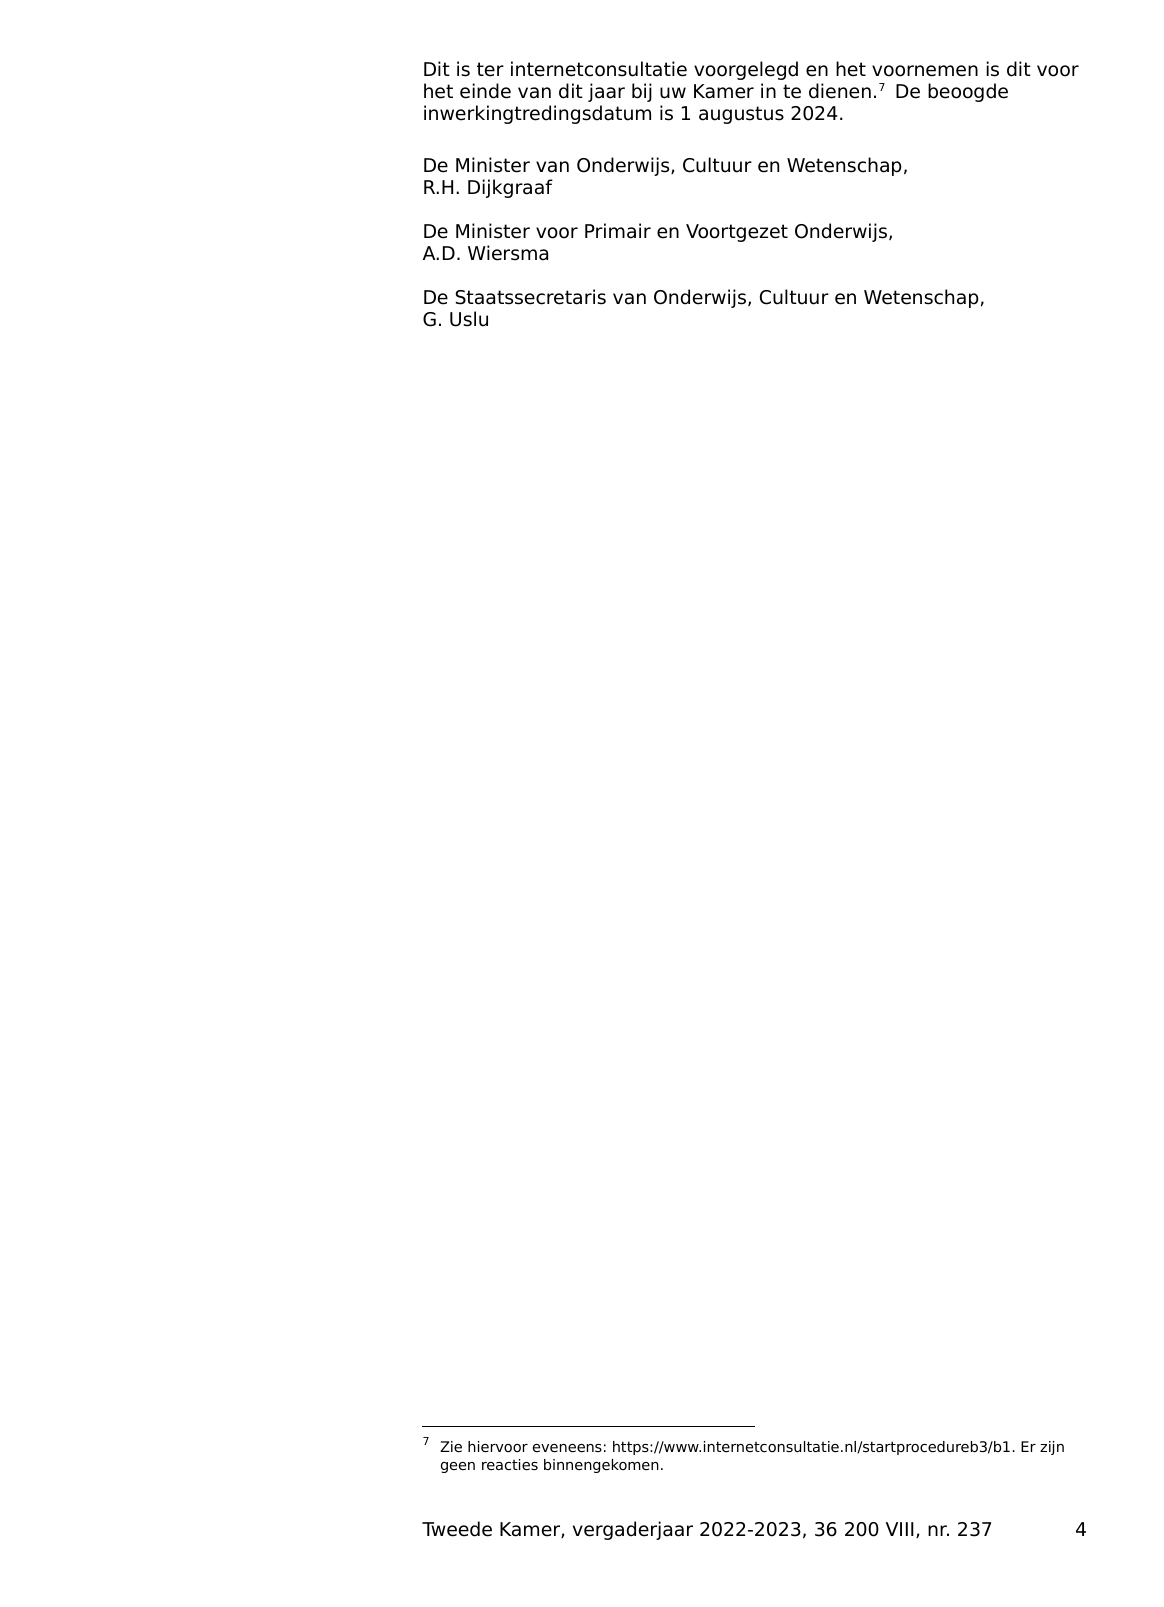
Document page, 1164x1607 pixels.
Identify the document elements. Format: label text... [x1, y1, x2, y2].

text De Staatssecretaris van Onderwijs, Cultuur en Wetenschap, G. Uslu [422, 287, 1087, 331]
text Zie hiervoor eveneens: https://www.internetconsultatie.nl/startprocedureb3/b1. Er zijn geen reacties binnengekomen. [422, 1435, 1087, 1474]
text Dit is ter internetconsultatie voorgelegd en het voornemen is dit voor het einde van dit jaar bij uw Kamer in te dienen. De beoogde inwerkingtredingsdatum is 1 augustus 2024. [422, 59, 1087, 125]
text De Minister voor Primair en Voortgezet Onderwijs, A.D. Wiersma [422, 221, 1087, 265]
text De Minister van Onderwijs, Cultuur en Wetenschap, R.H. Dijkgraaf [422, 155, 1087, 199]
